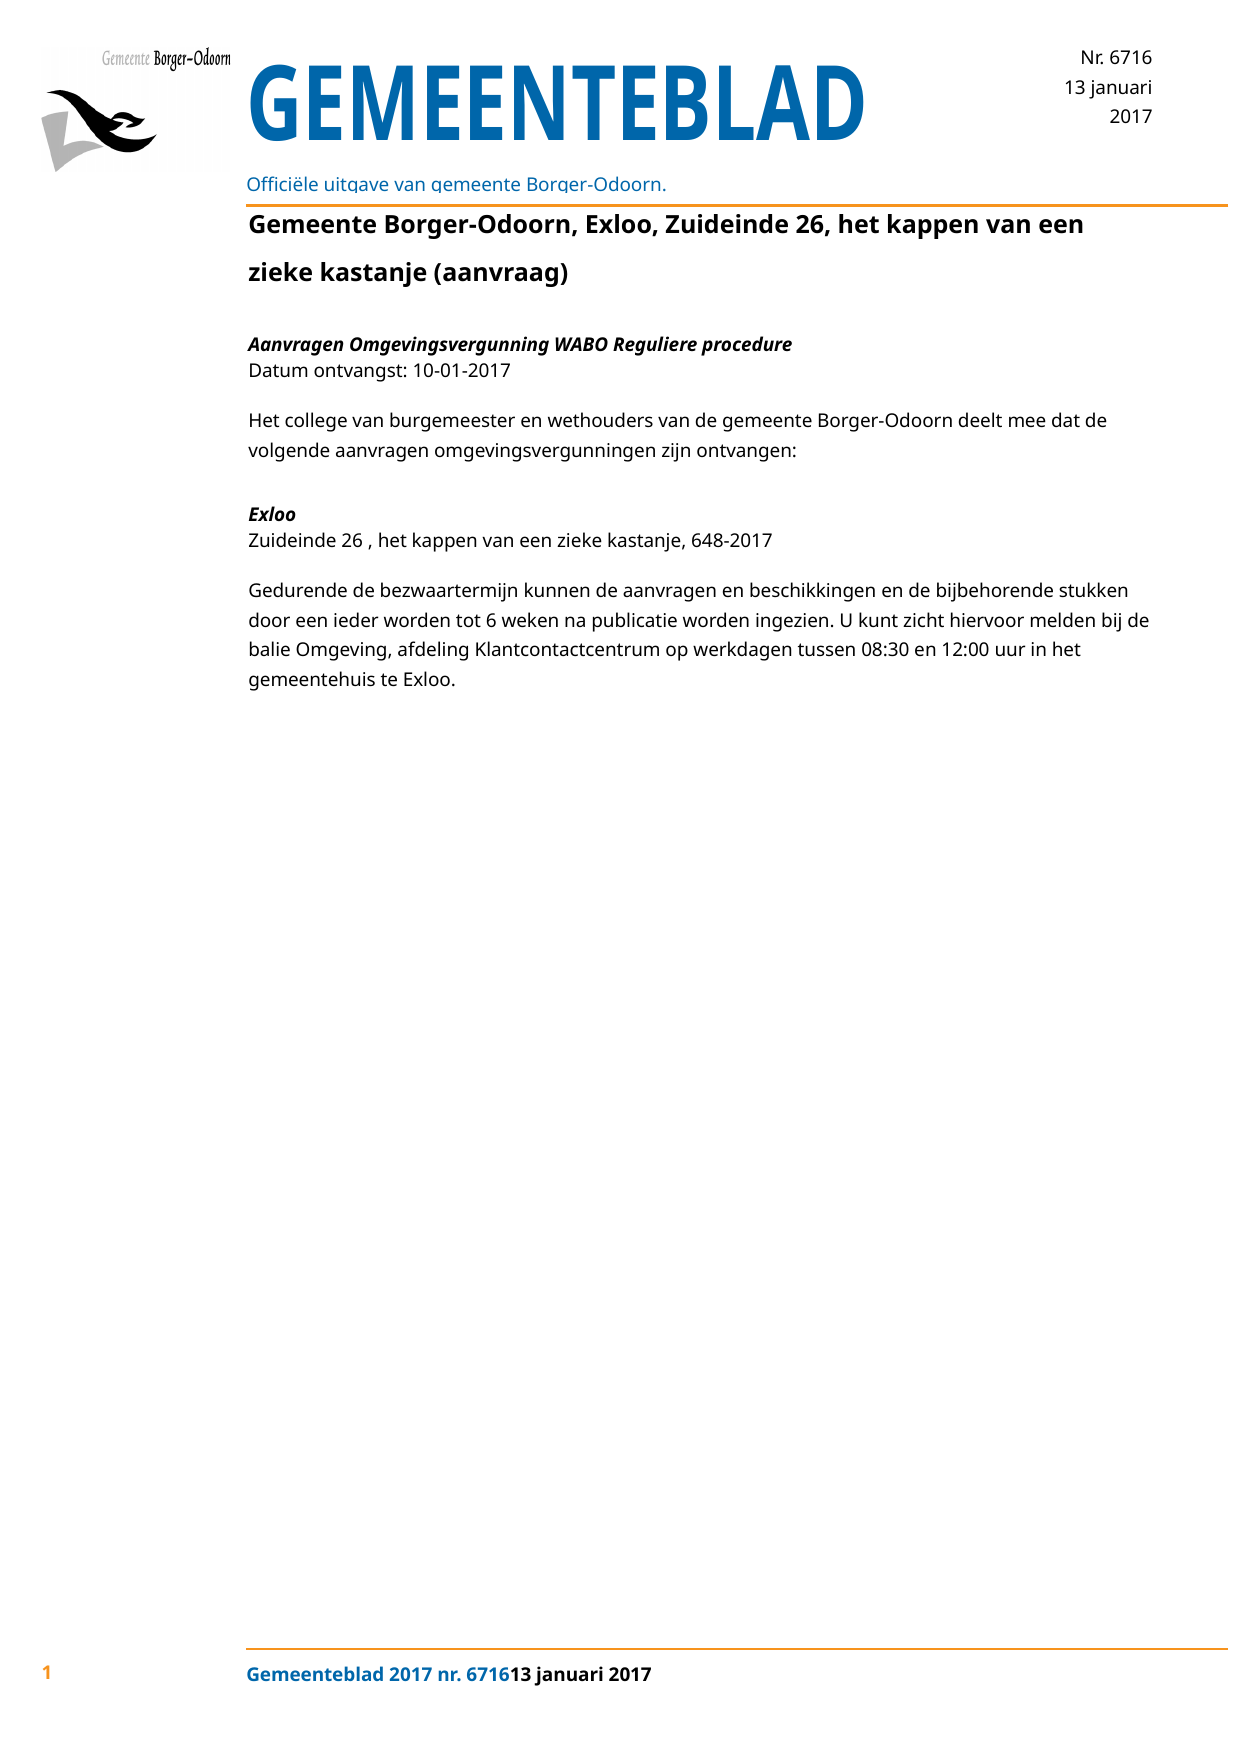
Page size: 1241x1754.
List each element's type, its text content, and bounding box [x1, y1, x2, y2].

text Exloo [248, 501, 1152, 527]
text Datum ontvangst: 10-01-2017 [248, 357, 1152, 383]
text Aanvragen Omgevingsvergunning WABO Reguliere procedure [248, 331, 1152, 357]
text Gedurende de bezwaartermijn kunnen de aanvragen en beschikkingen en de bijbehorende stukken door een ieder worden tot 6 weken na publicatie worden ingezien. U kunt zicht hiervoor melden bij de balie Omgeving, afdeling Klantcontactcentrum op werkdagen tussen 08:30 en 12:00 uur in het gemeentehuis te Exloo. [248, 577, 1152, 692]
text Zuideinde 26 , het kappen van een zieke kastanje, 648-2017 [248, 527, 1152, 553]
text Het college van burgemeester en wethouders van de gemeente Borger-Odoorn deelt mee dat de volgende aanvragen omgevingsvergunningen zijn ontvangen: [248, 408, 1152, 463]
picture [41, 47, 231, 172]
text Gemeente Borger-Odoorn, Exloo, Zuideinde 26, het kappen van een zieke kastanje (aanvraag) [248, 207, 1152, 288]
